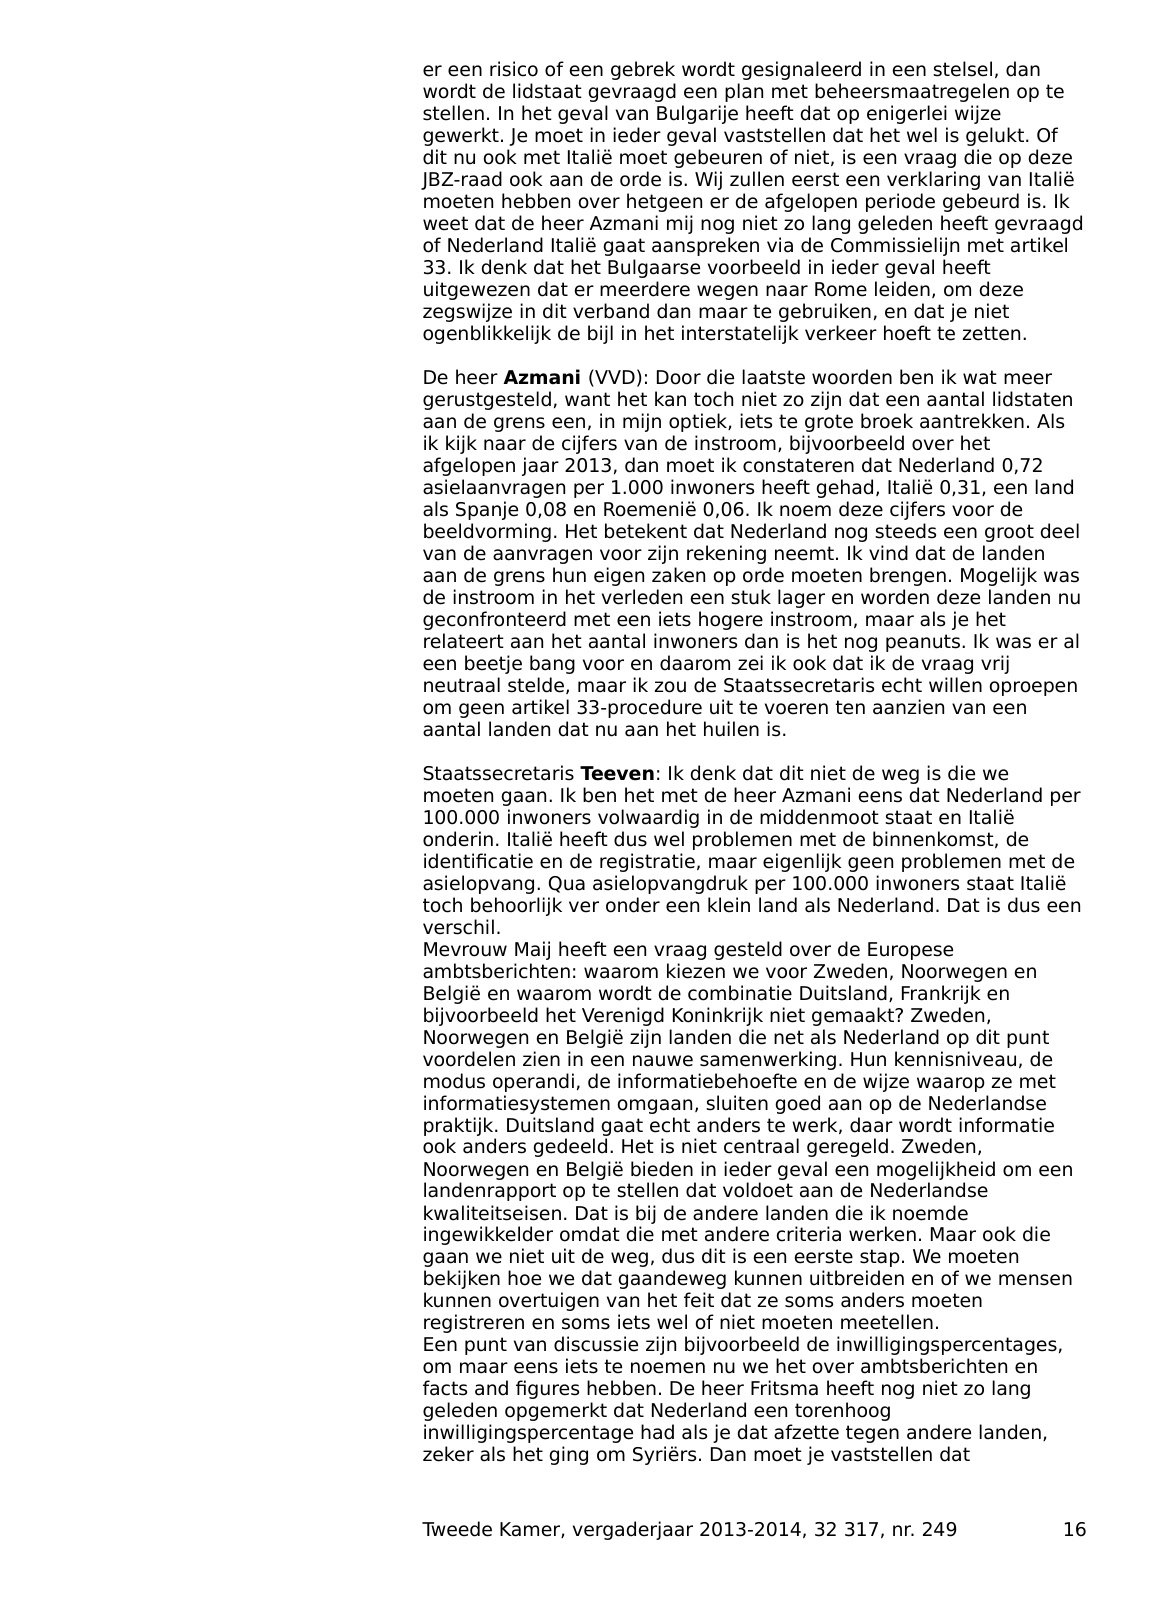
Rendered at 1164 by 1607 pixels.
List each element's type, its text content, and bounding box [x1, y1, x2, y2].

text er een risico of een gebrek wordt gesignaleerd in een stelsel, dan wordt de lidstaat gevraagd een plan met beheersmaatregelen op te stellen. In het geval van Bulgarije heeft dat op enigerlei wijze gewerkt. Je moet in ieder geval vaststellen dat het wel is gelukt. Of dit nu ook met Italië moet gebeuren of niet, is een vraag die op deze JBZ-raad ook aan de orde is. Wij zullen eerst een verklaring van Italië moeten hebben over hetgeen er de afgelopen periode gebeurd is. Ik weet dat de heer Azmani mij nog niet zo lang geleden heeft gevraagd of Nederland Italië gaat aanspreken via de Commissielijn met artikel 33. Ik denk dat het Bulgaarse voorbeeld in ieder geval heeft uitgewezen dat er meerdere wegen naar Rome leiden, om deze zegswijze in dit verband dan maar te gebruiken, en dat je niet ogenblikkelijk de bijl in het interstatelijk verkeer hoeft te zetten. [422, 59, 1087, 345]
text Staatssecretaris Teeven: Ik denk dat dit niet de weg is die we moeten gaan. Ik ben het met de heer Azmani eens dat Nederland per 100.000 inwoners volwaardig in de middenmoot staat en Italië onderin. Italië heeft dus wel problemen met de binnenkomst, de identificatie en de registratie, maar eigenlijk geen problemen met de asielopvang. Qua asielopvangdruk per 100.000 inwoners staat Italië toch behoorlijk ver onder een klein land als Nederland. Dat is dus een verschil. [422, 763, 1087, 939]
text De heer Azmani (VVD): Door die laatste woorden ben ik wat meer gerustgesteld, want het kan toch niet zo zijn dat een aantal lidstaten aan de grens een, in mijn optiek, iets te grote broek aantrekken. Als ik kijk naar de cijfers van de instroom, bijvoorbeeld over het afgelopen jaar 2013, dan moet ik constateren dat Nederland 0,72 asielaanvragen per 1.000 inwoners heeft gehad, Italië 0,31, een land als Spanje 0,08 en Roemenië 0,06. Ik noem deze cijfers voor de beeldvorming. Het betekent dat Nederland nog steeds een groot deel van de aanvragen voor zijn rekening neemt. Ik vind dat de landen aan de grens hun eigen zaken op orde moeten brengen. Mogelijk was de instroom in het verleden een stuk lager en worden deze landen nu geconfronteerd met een iets hogere instroom, maar als je het relateert aan het aantal inwoners dan is het nog peanuts. Ik was er al een beetje bang voor en daarom zei ik ook dat ik de vraag vrij neutraal stelde, maar ik zou de Staatssecretaris echt willen oproepen om geen artikel 33-procedure uit te voeren ten aanzien van een aantal landen dat nu aan het huilen is. [422, 367, 1087, 741]
text Een punt van discussie zijn bijvoorbeeld de inwilligingspercentages, om maar eens iets te noemen nu we het over ambtsberichten en facts and figures hebben. De heer Fritsma heeft nog niet zo lang geleden opgemerkt dat Nederland een torenhoog inwilligingspercentage had als je dat afzette tegen andere landen, zeker als het ging om Syriërs. Dan moet je vaststellen dat [422, 1334, 1087, 1466]
text Mevrouw Maij heeft een vraag gesteld over de Europese ambtsberichten: waarom kiezen we voor Zweden, Noorwegen en België en waarom wordt de combinatie Duitsland, Frankrijk en bijvoorbeeld het Verenigd Koninkrijk niet gemaakt? Zweden, Noorwegen en België zijn landen die net als Nederland op dit punt voordelen zien in een nauwe samenwerking. Hun kennisniveau, de modus operandi, de informatiebehoefte en de wijze waarop ze met informatiesystemen omgaan, sluiten goed aan op de Nederlandse praktijk. Duitsland gaat echt anders te werk, daar wordt informatie ook anders gedeeld. Het is niet centraal geregeld. Zweden, Noorwegen en België bieden in ieder geval een mogelijkheid om een landenrapport op te stellen dat voldoet aan de Nederlandse kwaliteitseisen. Dat is bij de andere landen die ik noemde ingewikkelder omdat die met andere criteria werken. Maar ook die gaan we niet uit de weg, dus dit is een eerste stap. We moeten bekijken hoe we dat gaandeweg kunnen uitbreiden en of we mensen kunnen overtuigen van het feit dat ze soms anders moeten registreren en soms iets wel of niet moeten meetellen. [422, 939, 1087, 1334]
